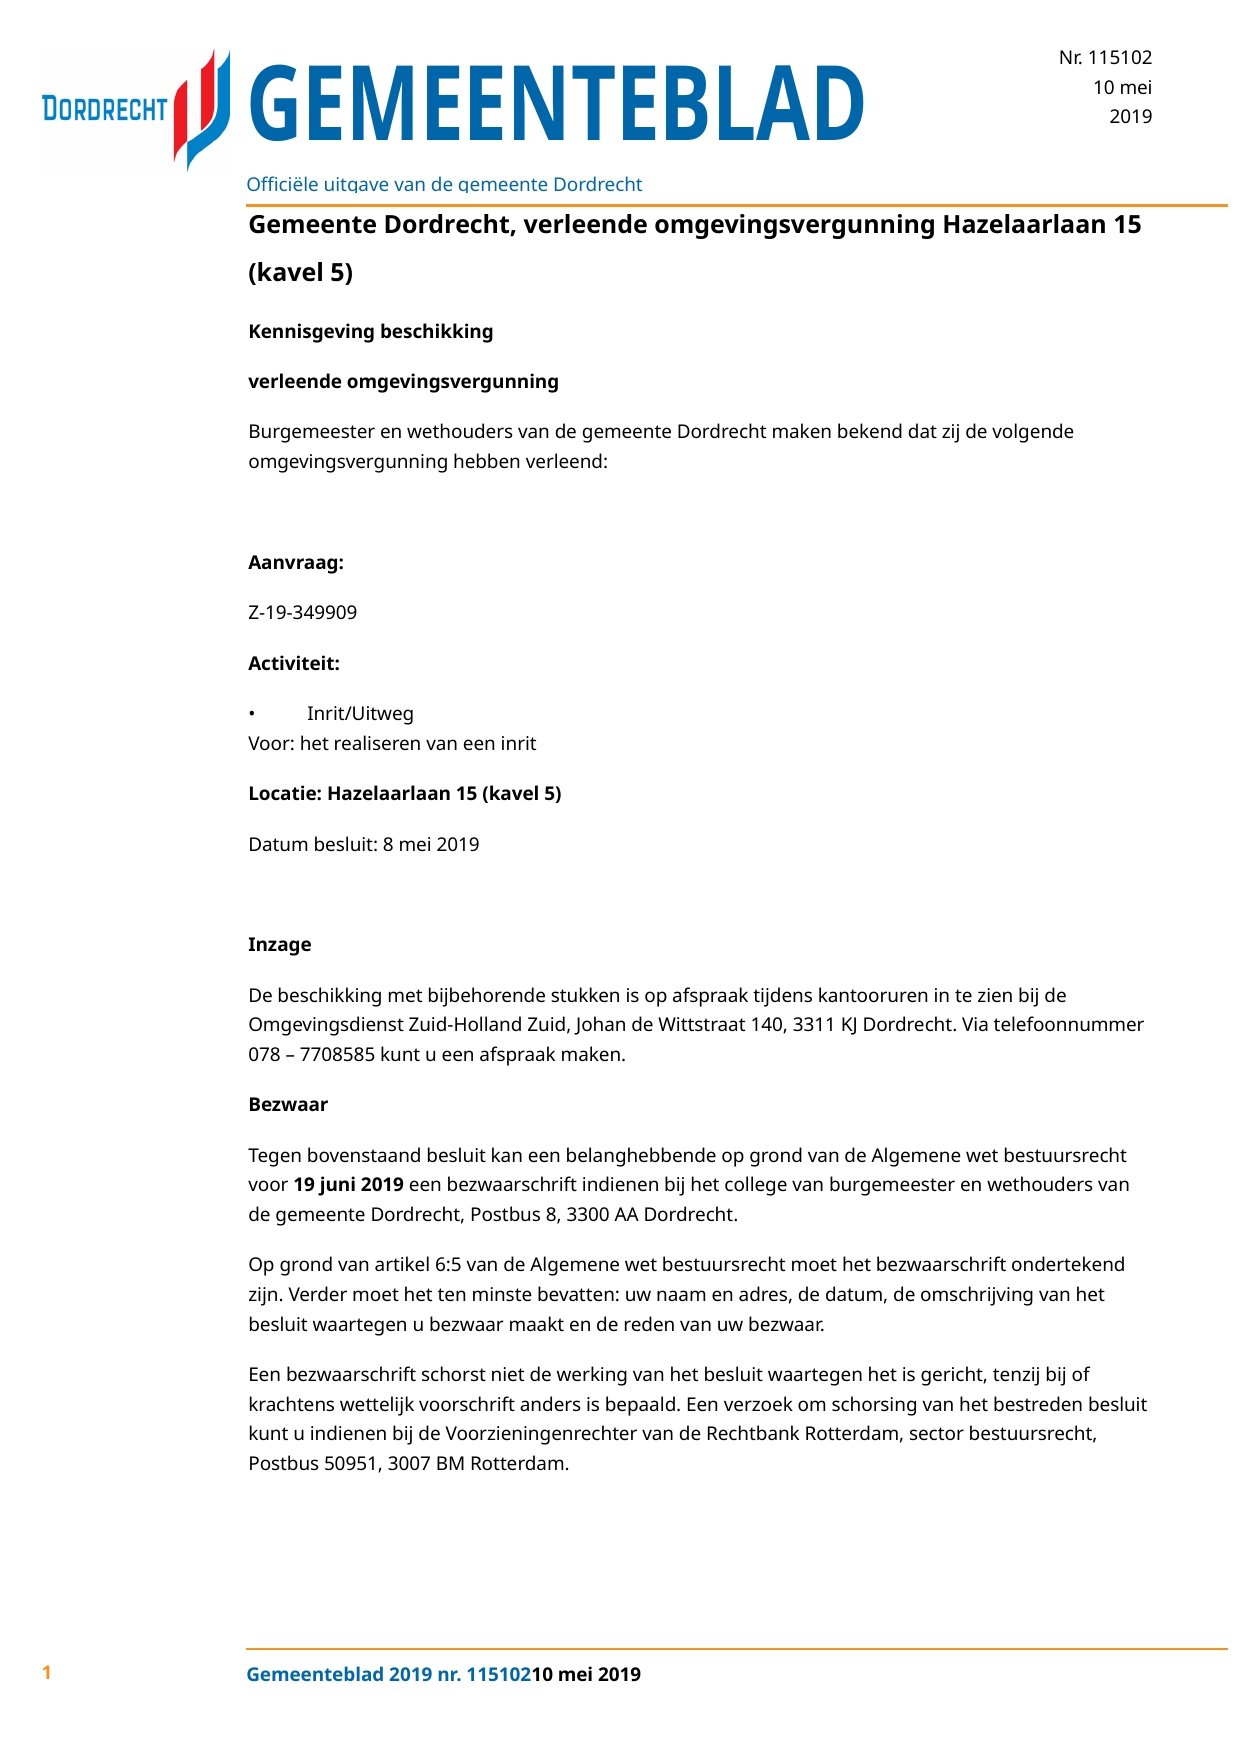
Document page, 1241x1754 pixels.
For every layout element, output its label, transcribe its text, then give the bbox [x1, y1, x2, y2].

picture [41, 47, 231, 172]
text Burgemeester en wethouders van de gemeente Dordrecht maken bekend dat zij de volgende omgevingsvergunning hebben verleend: [248, 419, 1152, 474]
text Een bezwaarschrift schorst niet de werking van het besluit waartegen het is gericht, tenzij bij of krachtens wettelijk voorschrift anders is bepaald. Een verzoek om schorsing van het bestreden besluit kunt u indienen bij de Voorzieningenrechter van de Rechtbank Rotterdam, sector bestuursrecht, Postbus 50951, 3007 BM Rotterdam. [248, 1361, 1152, 1476]
list Inrit/Uitweg [248, 700, 1152, 726]
text Inzage [248, 932, 1152, 957]
text Activiteit: [248, 650, 1152, 676]
text Z-19-349909 [248, 599, 1152, 625]
text Voor: het realiseren van een inrit [248, 730, 1152, 756]
text Aanvraag: [248, 549, 1152, 575]
text Datum besluit: 8 mei 2019 [248, 831, 1152, 857]
text Bezwaar [248, 1092, 1152, 1117]
text Op grond van artikel 6:5 van de Algemene wet bestuursrecht moet het bezwaarschrift ondertekend zijn. Verder moet het ten minste bevatten: uw naam en adres, de datum, de omschrijving van het besluit waartegen u bezwaar maakt en de reden van uw bezwaar. [248, 1252, 1152, 1337]
text Locatie: Hazelaarlaan 15 (kavel 5) [248, 780, 1152, 806]
text verleende omgevingsvergunning [248, 368, 1152, 394]
text De beschikking met bijbehorende stukken is op afspraak tijdens kantooruren in te zien bij de Omgevingsdienst Zuid-Holland Zuid, Johan de Wittstraat 140, 3311 KJ Dordrecht. Via telefoonnummer 078 – 7708585 kunt u een afspraak maken. [248, 982, 1152, 1067]
text Gemeente Dordrecht, verleende omgevingsvergunning Hazelaarlaan 15 (kavel 5) [248, 207, 1152, 288]
text Tegen bovenstaand besluit kan een belanghebbende op grond van de Algemene wet bestuursrecht voor 19 juni 2019 een bezwaarschrift indienen bij het college van burgemeester en wethouders van de gemeente Dordrecht, Postbus 8, 3300 AA Dordrecht. [248, 1142, 1152, 1227]
text Kennisgeving beschikking [248, 318, 1152, 344]
